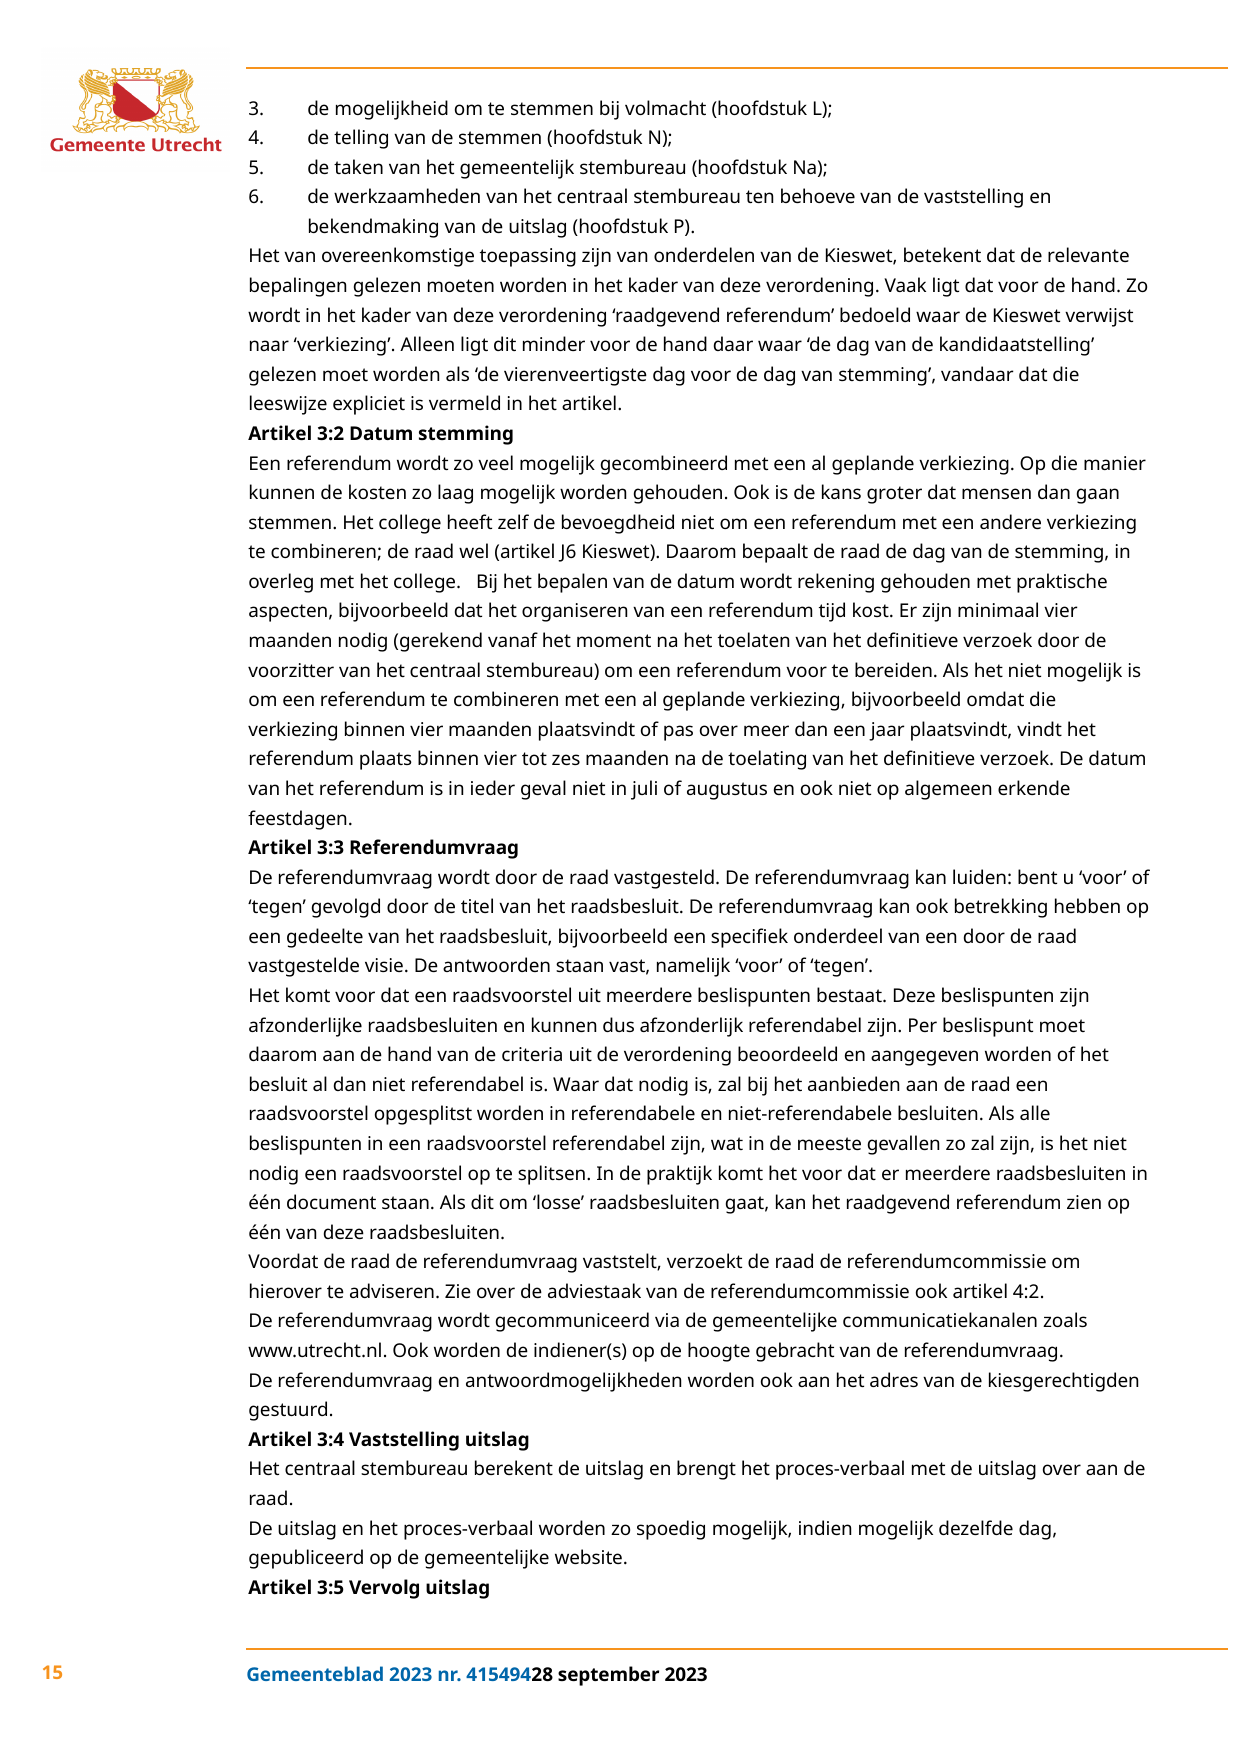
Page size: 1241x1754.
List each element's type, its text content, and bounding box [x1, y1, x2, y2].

text De referendumvraag wordt door de raad vastgesteld. De referendumvraag kan luiden: bent u ‘voor’ of ‘tegen’ gevolgd door de titel van het raadsbesluit. De referendumvraag kan ook betrekking hebben op een gedeelte van het raadsbesluit, bijvoorbeeld een specifiek onderdeel van een door de raad vastgestelde visie. De antwoorden staan vast, namelijk ‘voor’ of ‘tegen’. [248, 864, 1152, 978]
list de telling van de stemmen (hoofdstuk N); [248, 124, 1152, 150]
text Een referendum wordt zo veel mogelijk gecombineerd met een al geplande verkiezing. Op die manier kunnen de kosten zo laag mogelijk worden gehouden. Ook is de kans groter dat mensen dan gaan stemmen. Het college heeft zelf de bevoegdheid niet om een referendum met een andere verkiezing te combineren; de raad wel (artikel J6 Kieswet). Daarom bepaalt de raad de dag van de stemming, in overleg met het college. Bij het bepalen van de datum wordt rekening gehouden met praktische aspecten, bijvoorbeeld dat het organiseren van een referendum tijd kost. Er zijn minimaal vier maanden nodig (gerekend vanaf het moment na het toelaten van het definitieve verzoek door de voorzitter van het centraal stembureau) om een referendum voor te bereiden. Als het niet mogelijk is om een referendum te combineren met een al geplande verkiezing, bijvoorbeeld omdat die verkiezing binnen vier maanden plaatsvindt of pas over meer dan een jaar plaatsvindt, vindt het referendum plaats binnen vier tot zes maanden na de toelating van het definitieve verzoek. De datum van het referendum is in ieder geval niet in juli of augustus en ook niet op algemeen erkende feestdagen. [248, 450, 1152, 831]
list de werkzaamheden van het centraal stembureau ten behoeve van de vaststelling en bekendmaking van de uitslag (hoofdstuk P). [248, 183, 1152, 239]
picture [41, 47, 231, 172]
text Het centraal stembureau berekent de uitslag en brengt het proces-verbaal met de uitslag over aan de raad. [248, 1456, 1152, 1511]
text Artikel 3:4 Vaststelling uitslag [248, 1426, 1152, 1452]
text Het komt voor dat een raadsvoorstel uit meerdere beslispunten bestaat. Deze beslispunten zijn afzonderlijke raadsbesluiten en kunnen dus afzonderlijk referendabel zijn. Per beslispunt moet daarom aan de hand van de criteria uit de verordening beoordeeld en aangegeven worden of het besluit al dan niet referendabel is. Waar dat nodig is, zal bij het aanbieden aan de raad een raadsvoorstel opgesplitst worden in referendabele en niet-referendabele besluiten. Als alle beslispunten in een raadsvoorstel referendabel zijn, wat in de meeste gevallen zo zal zijn, is het niet nodig een raadsvoorstel op te splitsen. In de praktijk komt het voor dat er meerdere raadsbesluiten in één document staan. Als dit om ‘losse’ raadsbesluiten gaat, kan het raadgevend referendum zien op één van deze raadsbesluiten. [248, 982, 1152, 1245]
list de mogelijkheid om te stemmen bij volmacht (hoofdstuk L); [248, 95, 1152, 121]
text Voordat de raad de referendumvraag vaststelt, verzoekt de raad de referendumcommissie om hierover te adviseren. Zie over de adviestaak van de referendumcommissie ook artikel 4:2. [248, 1248, 1152, 1304]
text Artikel 3:2 Datum stemming [248, 420, 1152, 446]
text Artikel 3:5 Vervolg uitslag [248, 1574, 1152, 1600]
text Het van overeenkomstige toepassing zijn van onderdelen van de Kieswet, betekent dat de relevante bepalingen gelezen moeten worden in het kader van deze verordening. Vaak ligt dat voor de hand. Zo wordt in het kader van deze verordening ‘raadgevend referendum’ bedoeld waar de Kieswet verwijst naar ‘verkiezing’. Alleen ligt dit minder voor de hand daar waar ‘de dag van de kandidaatstelling’ gelezen moet worden als ‘de vierenveertigste dag voor de dag van stemming’, vandaar dat die leeswijze expliciet is vermeld in het artikel. [248, 243, 1152, 416]
text De uitslag en het proces-verbaal worden zo spoedig mogelijk, indien mogelijk dezelfde dag, gepubliceerd op de gemeentelijke website. [248, 1515, 1152, 1570]
list de taken van het gemeentelijk stembureau (hoofdstuk Na); [248, 154, 1152, 180]
text De referendumvraag wordt gecommuniceerd via de gemeentelijke communicatiekanalen zoals www.utrecht.nl. Ook worden de indiener(s) op de hoogte gebracht van de referendumvraag. [248, 1308, 1152, 1363]
text Artikel 3:3 Referendumvraag [248, 834, 1152, 860]
text De referendumvraag en antwoordmogelijkheden worden ook aan het adres van de kiesgerechtigden gestuurd. [248, 1367, 1152, 1422]
